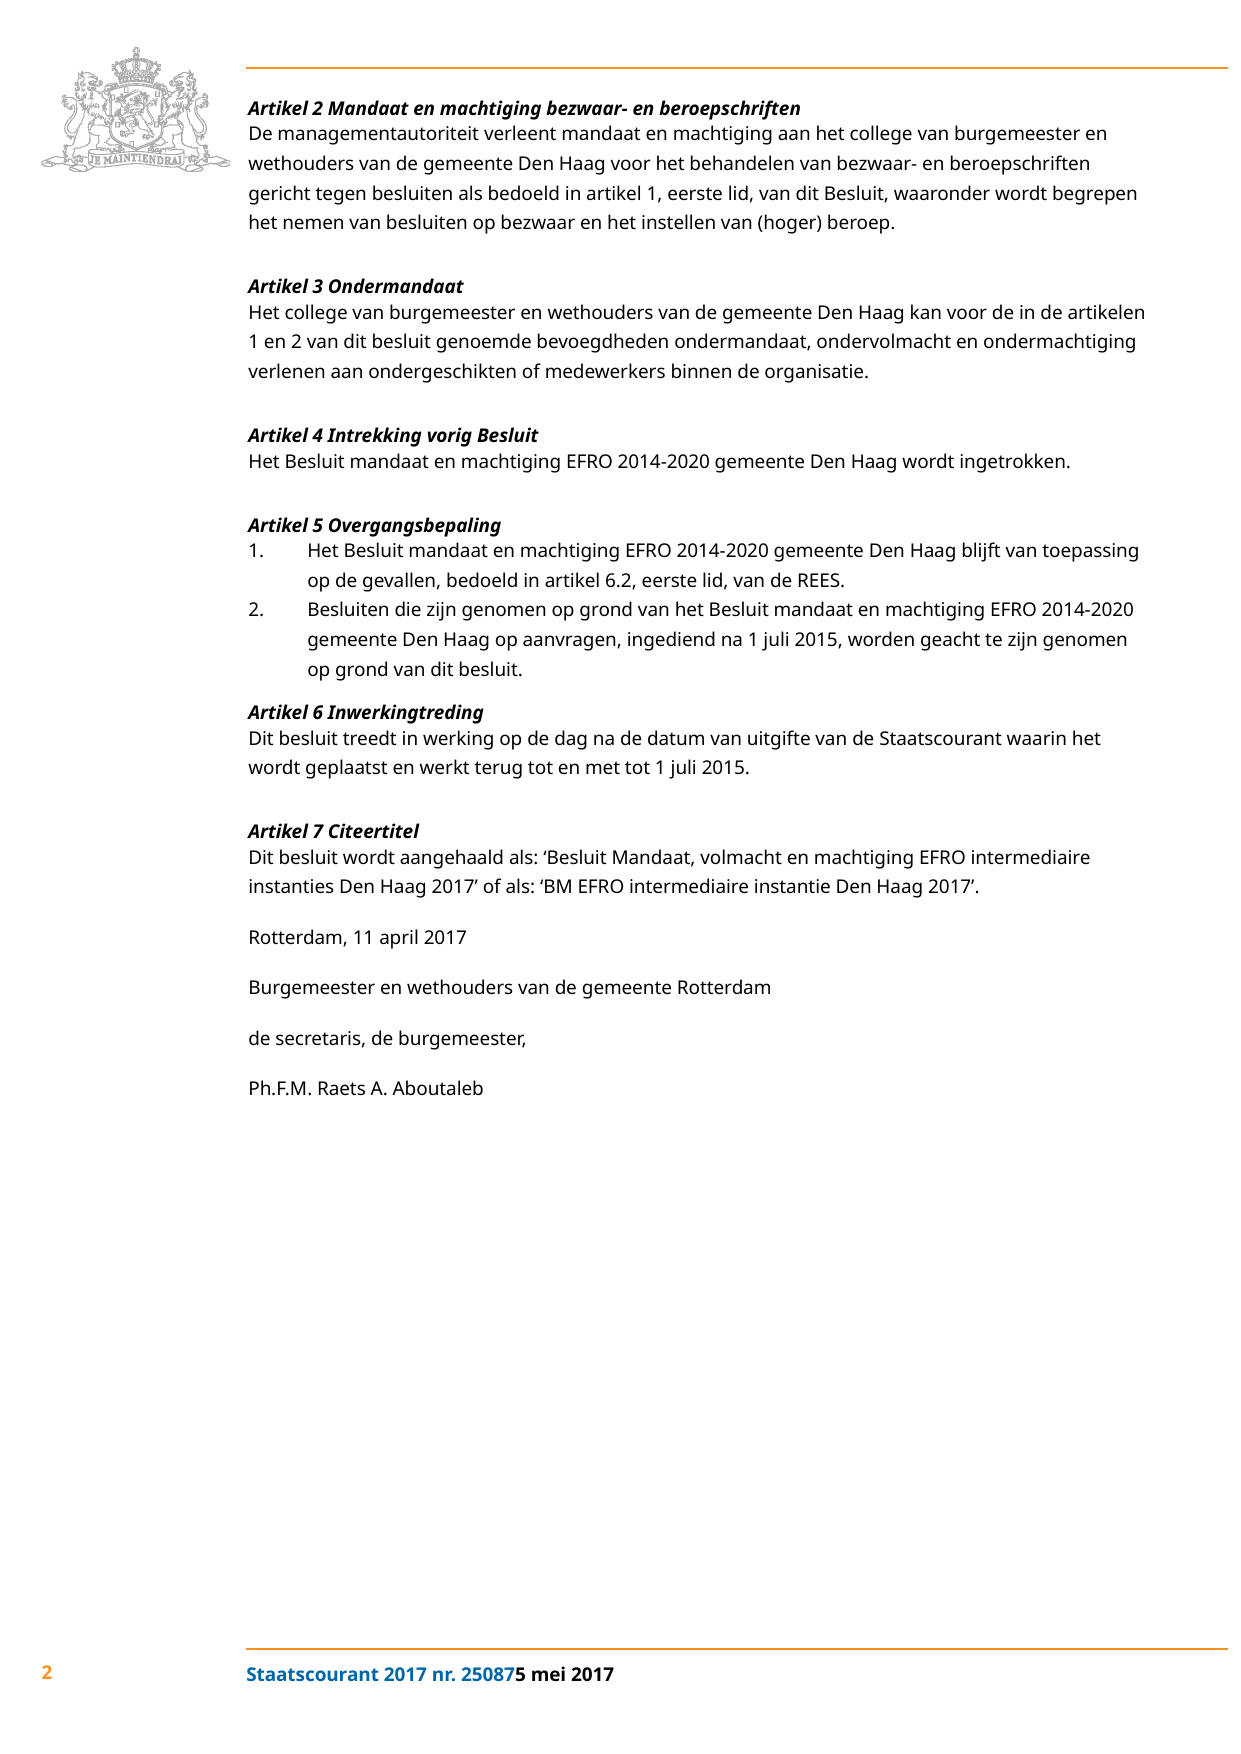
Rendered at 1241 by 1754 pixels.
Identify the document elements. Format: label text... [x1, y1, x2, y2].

text Artikel 7 Citeertitel [248, 818, 1152, 844]
text Dit besluit treedt in werking op de dag na de datum van uitgifte van de Staatscourant waarin het wordt geplaatst en werkt terug tot en met tot 1 juli 2015. [248, 725, 1152, 780]
list Besluiten die zijn genomen op grond van het Besluit mandaat en machtiging EFRO 2014-2020 gemeente Den Haag op aanvragen, ingediend na 1 juli 2015, worden geacht te zijn genomen op grond van dit besluit. [248, 597, 1152, 682]
text Ph.F.M. Raets A. Aboutaleb [248, 1075, 1152, 1101]
text de secretaris, de burgemeester, [248, 1025, 1152, 1051]
text Het Besluit mandaat en machtiging EFRO 2014-2020 gemeente Den Haag wordt ingetrokken. [248, 448, 1152, 473]
text De managementautoriteit verleent mandaat en machtiging aan het college van burgemeester en wethouders van de gemeente Den Haag voor het behandelen van bezwaar- en beroepschriften gericht tegen besluiten als bedoeld in artikel 1, eerste lid, van dit Besluit, waaronder wordt begrepen het nemen van besluiten op bezwaar en het instellen van (hoger) beroep. [248, 121, 1152, 235]
text Burgemeester en wethouders van de gemeente Rotterdam [248, 974, 1152, 1000]
text Artikel 2 Mandaat en machtiging bezwaar- en beroepschriften [248, 95, 1152, 121]
text Dit besluit wordt aangehaald als: ‘Besluit Mandaat, volmacht en machtiging EFRO intermediaire instanties Den Haag 2017’ of als: ‘BM EFRO intermediaire instantie Den Haag 2017’. [248, 844, 1152, 899]
text Artikel 3 Ondermandaat [248, 273, 1152, 299]
text Artikel 6 Inwerkingtreding [248, 699, 1152, 725]
picture [41, 47, 231, 172]
list Het Besluit mandaat en machtiging EFRO 2014-2020 gemeente Den Haag blijft van toepassing op de gevallen, bedoeld in artikel 6.2, eerste lid, van de REES. [248, 537, 1152, 593]
text Rotterdam, 11 april 2017 [248, 924, 1152, 950]
text Het college van burgemeester en wethouders van de gemeente Den Haag kan voor de in de artikelen 1 en 2 van dit besluit genoemde bevoegdheden ondermandaat, ondervolmacht en ondermachtiging verlenen aan ondergeschikten of medewerkers binnen de organisatie. [248, 299, 1152, 384]
text Artikel 5 Overgangsbepaling [248, 512, 1152, 537]
text Artikel 4 Intrekking vorig Besluit [248, 422, 1152, 448]
